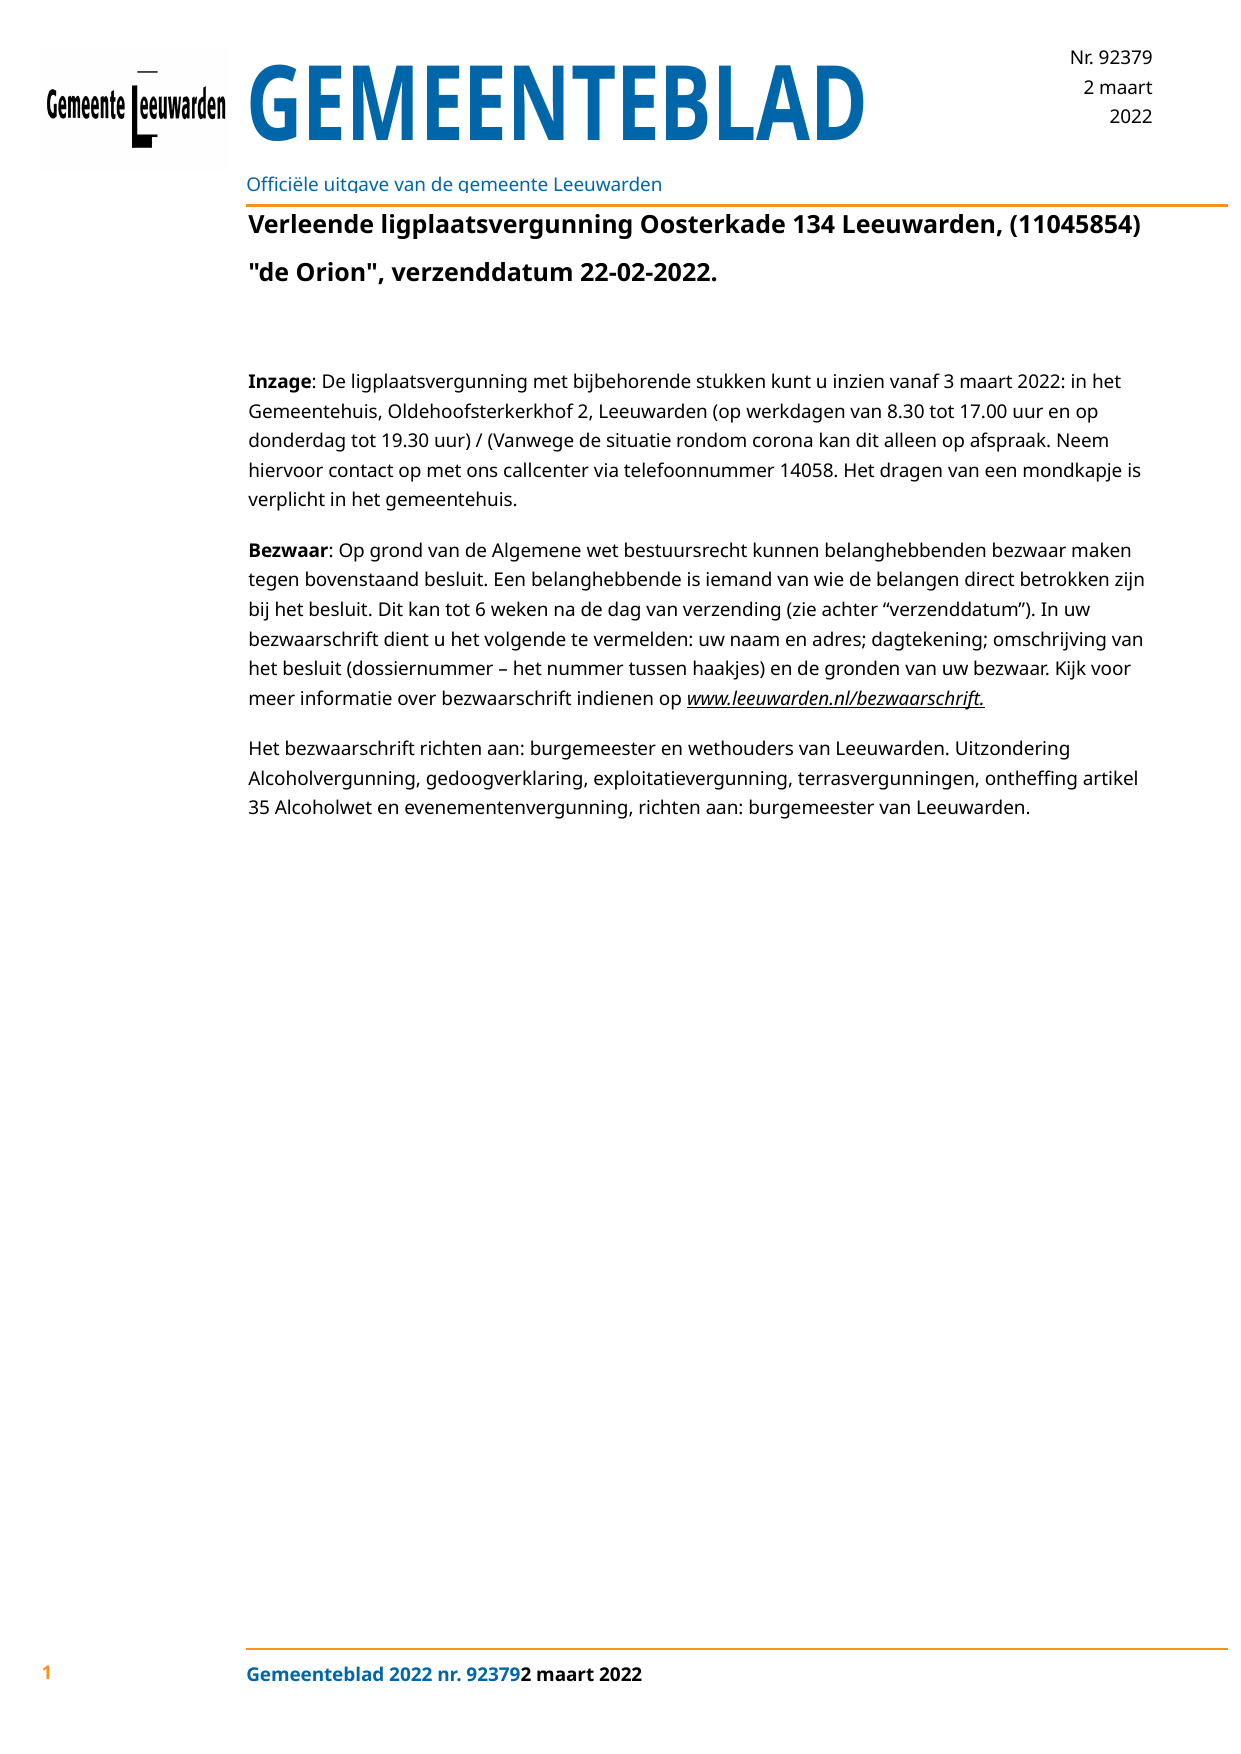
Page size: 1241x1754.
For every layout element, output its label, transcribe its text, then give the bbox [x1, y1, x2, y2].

text Bezwaar: Op grond van de Algemene wet bestuursrecht kunnen belanghebbenden bezwaar maken tegen bovenstaand besluit. Een belanghebbende is iemand van wie de belangen direct betrokken zijn bij het besluit. Dit kan tot 6 weken na de dag van verzending (zie achter “verzenddatum”). In uw bezwaarschrift dient u het volgende te vermelden: uw naam en adres; dagtekening; omschrijving van het besluit (dossiernummer – het nummer tussen haakjes) en de gronden van uw bezwaar. Kijk voor meer informatie over bezwaarschrift indienen op www.leeuwarden.nl/bezwaarschrift. [248, 537, 1152, 711]
text Verleende ligplaatsvergunning Oosterkade 134 Leeuwarden, (11045854) "de Orion", verzenddatum 22-02-2022. [248, 207, 1152, 288]
text Inzage: De ligplaatsvergunning met bijbehorende stukken kunt u inzien vanaf 3 maart 2022: in het Gemeentehuis, Oldehoofsterkerkhof 2, Leeuwarden (op werkdagen van 8.30 tot 17.00 uur en op donderdag tot 19.30 uur) / (Vanwege de situatie rondom corona kan dit alleen op afspraak. Neem hiervoor contact op met ons callcenter via telefoonnummer 14058. Het dragen van een mondkapje is verplicht in het gemeentehuis. [248, 368, 1152, 512]
text Het bezwaarschrift richten aan: burgemeester en wethouders van Leeuwarden. Uitzondering Alcoholvergunning, gedoogverklaring, exploitatievergunning, terrasvergunningen, ontheffing artikel 35 Alcoholwet en evenementenvergunning, richten aan: burgemeester van Leeuwarden. [248, 735, 1152, 820]
picture [41, 47, 231, 172]
